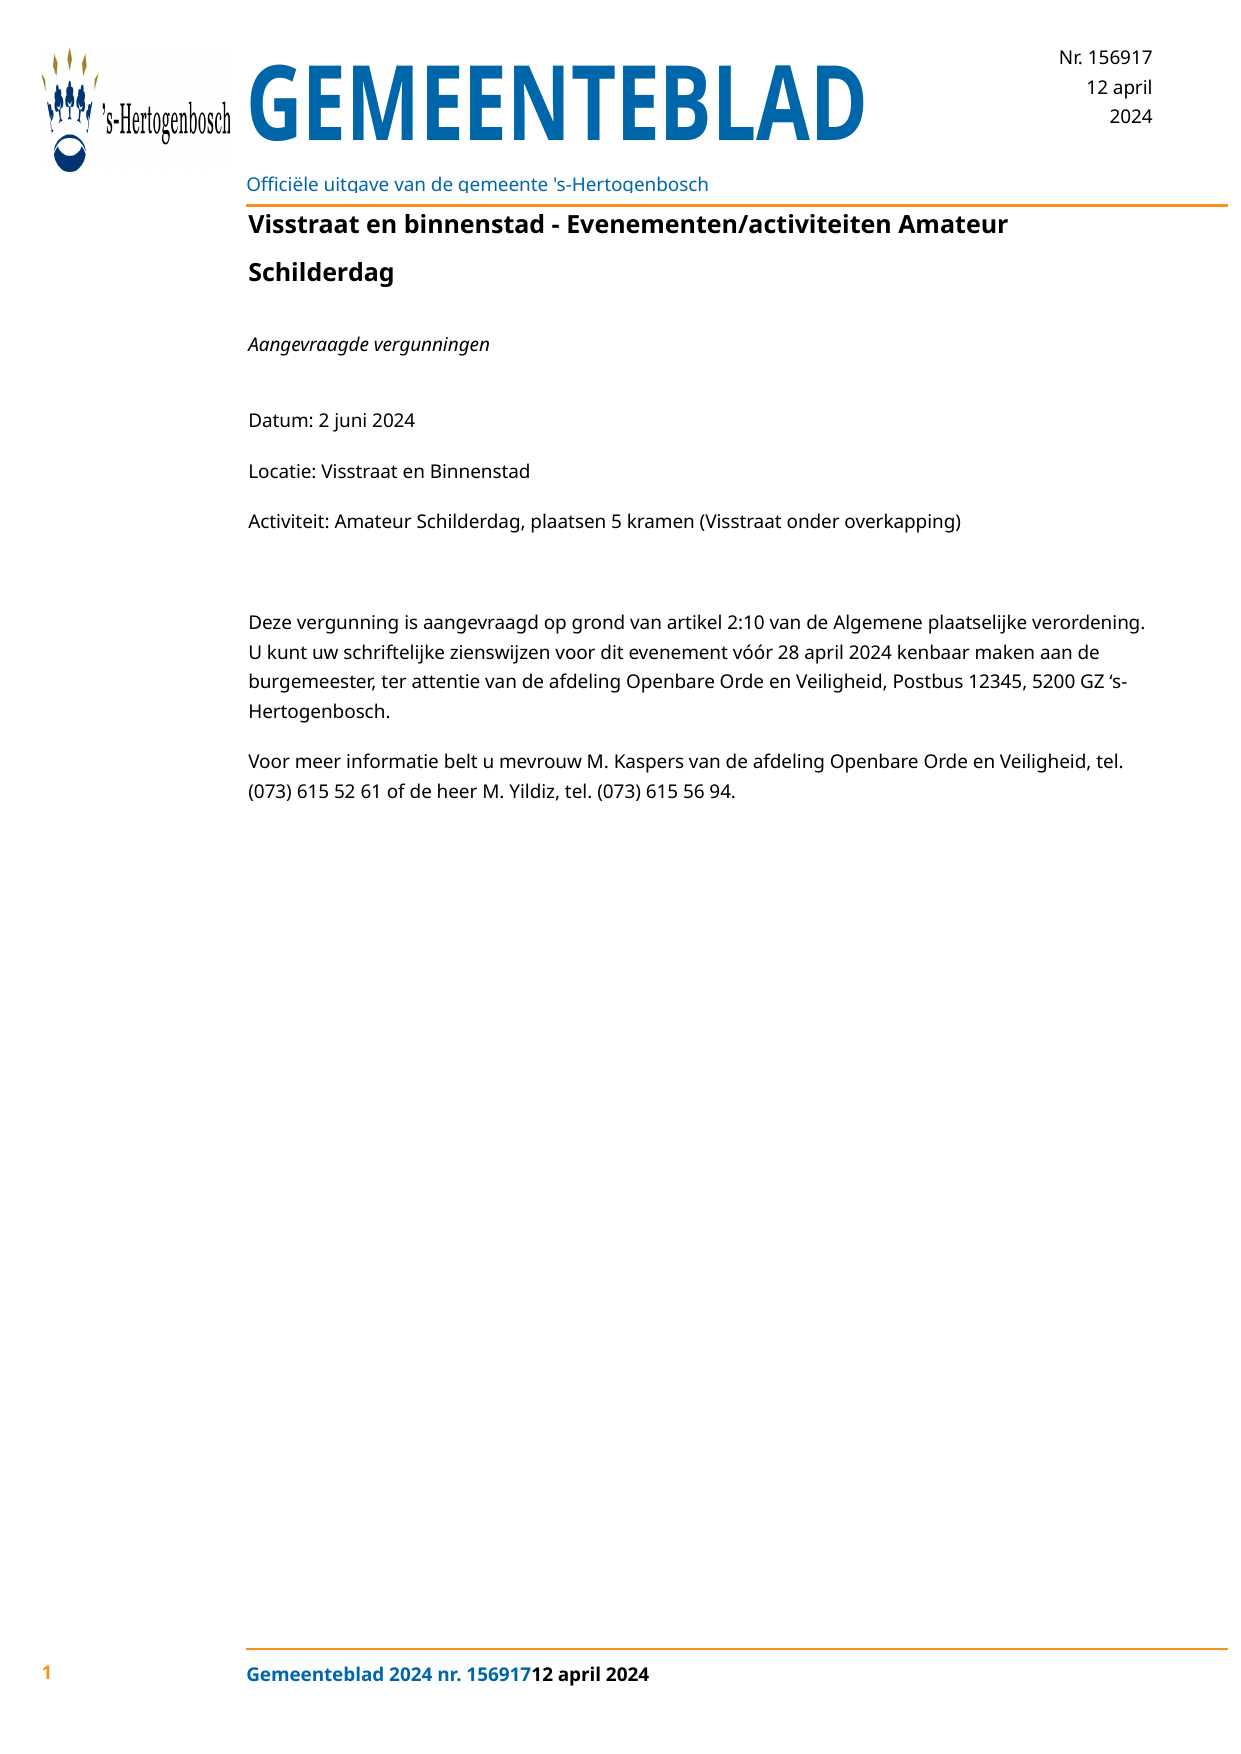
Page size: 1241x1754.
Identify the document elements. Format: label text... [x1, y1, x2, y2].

text Locatie: Visstraat en Binnenstad [248, 458, 1152, 484]
text Visstraat en binnenstad - Evenementen/activiteiten Amateur Schilderdag [248, 207, 1152, 288]
text Voor meer informatie belt u mevrouw M. Kaspers van de afdeling Openbare Orde en Veiligheid, tel. (073) 615 52 61 of de heer M. Yildiz, tel. (073) 615 56 94. [248, 748, 1152, 804]
picture [41, 47, 231, 172]
text Deze vergunning is aangevraagd op grond van artikel 2:10 van de Algemene plaatselijke verordening. U kunt uw schriftelijke zienswijzen voor dit evenement vóór 28 april 2024 kenbaar maken aan de burgemeester, ter attentie van de afdeling Openbare Orde en Veiligheid, Postbus 12345, 5200 GZ ‘s-Hertogenbosch. [248, 609, 1152, 724]
text Aangevraagde vergunningen [248, 331, 1152, 357]
text Activiteit: Amateur Schilderdag, plaatsen 5 kramen (Visstraat onder overkapping) [248, 508, 1152, 534]
text Datum: 2 juni 2024 [248, 408, 1152, 433]
